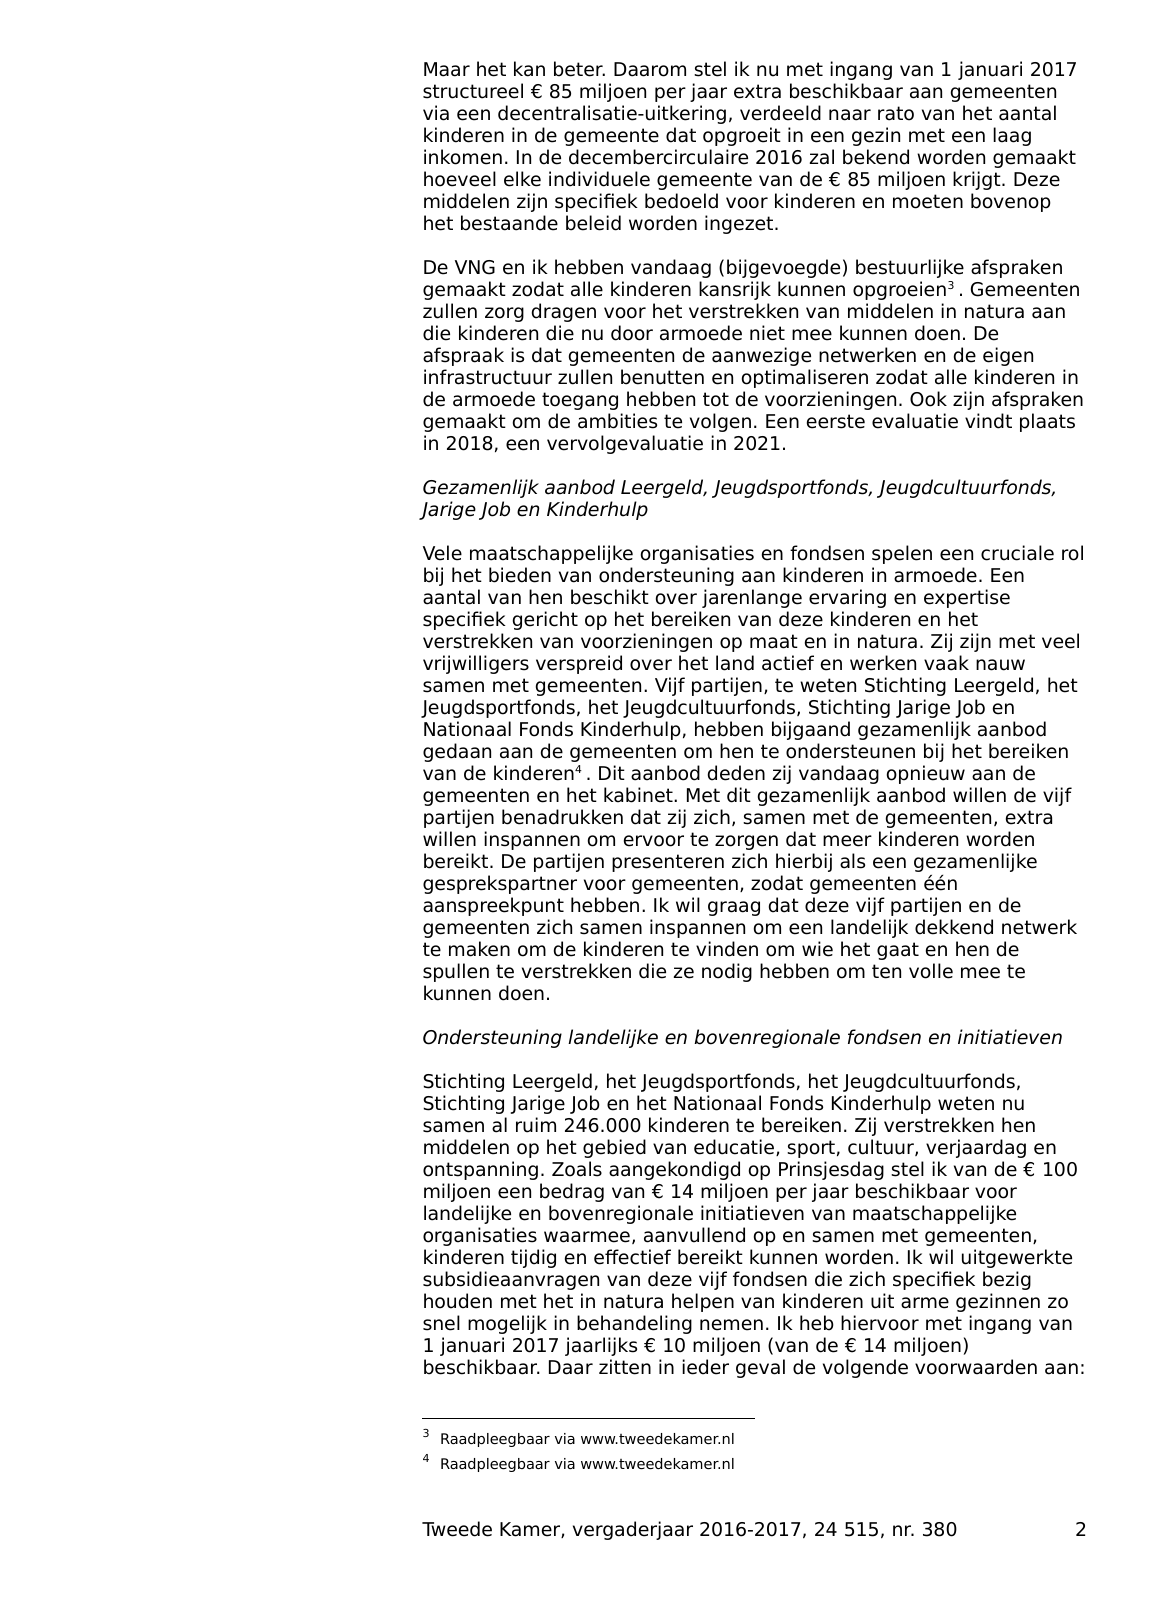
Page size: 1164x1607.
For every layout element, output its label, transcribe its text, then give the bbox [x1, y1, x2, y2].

subtitle Ondersteuning landelijke en bovenregionale fondsen en initiatieven [422, 1027, 1087, 1049]
subtitle Gezamenlijk aanbod Leergeld, Jeugdsportfonds, Jeugdcultuurfonds, Jarige Job en Kinderhulp [422, 477, 1087, 521]
text Raadpleegbaar via www.tweedekamer.nl [422, 1452, 1087, 1474]
text De VNG en ik hebben vandaag (bijgevoegde) bestuurlijke afspraken gemaakt zodat alle kinderen kansrijk kunnen opgroeien. Gemeenten zullen zorg dragen voor het verstrekken van middelen in natura aan die kinderen die nu door armoede niet mee kunnen doen. De afspraak is dat gemeenten de aanwezige netwerken en de eigen infrastructuur zullen benutten en optimaliseren zodat alle kinderen in de armoede toegang hebben tot de voorzieningen. Ook zijn afspraken gemaakt om de ambities te volgen. Een eerste evaluatie vindt plaats in 2018, een vervolgevaluatie in 2021. [422, 257, 1087, 455]
text Vele maatschappelijke organisaties en fondsen spelen een cruciale rol bij het bieden van ondersteuning aan kinderen in armoede. Een aantal van hen beschikt over jarenlange ervaring en expertise specifiek gericht op het bereiken van deze kinderen en het verstrekken van voorzieningen op maat en in natura. Zij zijn met veel vrijwilligers verspreid over het land actief en werken vaak nauw samen met gemeenten. Vijf partijen, te weten Stichting Leergeld, het Jeugdsportfonds, het Jeugdcultuurfonds, Stichting Jarige Job en Nationaal Fonds Kinderhulp, hebben bijgaand gezamenlijk aanbod gedaan aan de gemeenten om hen te ondersteunen bij het bereiken van de kinderen. Dit aanbod deden zij vandaag opnieuw aan de gemeenten en het kabinet. Met dit gezamenlijk aanbod willen de vijf partijen benadrukken dat zij zich, samen met de gemeenten, extra willen inspannen om ervoor te zorgen dat meer kinderen worden bereikt. De partijen presenteren zich hierbij als een gezamenlijke gesprekspartner voor gemeenten, zodat gemeenten één aanspreekpunt hebben. Ik wil graag dat deze vijf partijen en de gemeenten zich samen inspannen om een landelijk dekkend netwerk te maken om de kinderen te vinden om wie het gaat en hen de spullen te verstrekken die ze nodig hebben om ten volle mee te kunnen doen. [422, 543, 1087, 1005]
text Maar het kan beter. Daarom stel ik nu met ingang van 1 januari 2017 structureel € 85 miljoen per jaar extra beschikbaar aan gemeenten via een decentralisatie-uitkering, verdeeld naar rato van het aantal kinderen in de gemeente dat opgroeit in een gezin met een laag inkomen. In de decembercirculaire 2016 zal bekend worden gemaakt hoeveel elke individuele gemeente van de € 85 miljoen krijgt. Deze middelen zijn specifiek bedoeld voor kinderen en moeten bovenop het bestaande beleid worden ingezet. [422, 59, 1087, 235]
text Raadpleegbaar via www.tweedekamer.nl [422, 1427, 1087, 1449]
text Stichting Leergeld, het Jeugdsportfonds, het Jeugdcultuurfonds, Stichting Jarige Job en het Nationaal Fonds Kinderhulp weten nu samen al ruim 246.000 kinderen te bereiken. Zij verstrekken hen middelen op het gebied van educatie, sport, cultuur, verjaardag en ontspanning. Zoals aangekondigd op Prinsjesdag stel ik van de € 100 miljoen een bedrag van € 14 miljoen per jaar beschikbaar voor landelijke en bovenregionale initiatieven van maatschappelijke organisaties waarmee, aanvullend op en samen met gemeenten, kinderen tijdig en effectief bereikt kunnen worden. Ik wil uitgewerkte subsidieaanvragen van deze vijf fondsen die zich specifiek bezig houden met het in natura helpen van kinderen uit arme gezinnen zo snel mogelijk in behandeling nemen. Ik heb hiervoor met ingang van 1 januari 2017 jaarlijks € 10 miljoen (van de € 14 miljoen) beschikbaar. Daar zitten in ieder geval de volgende voorwaarden aan: [422, 1071, 1087, 1379]
